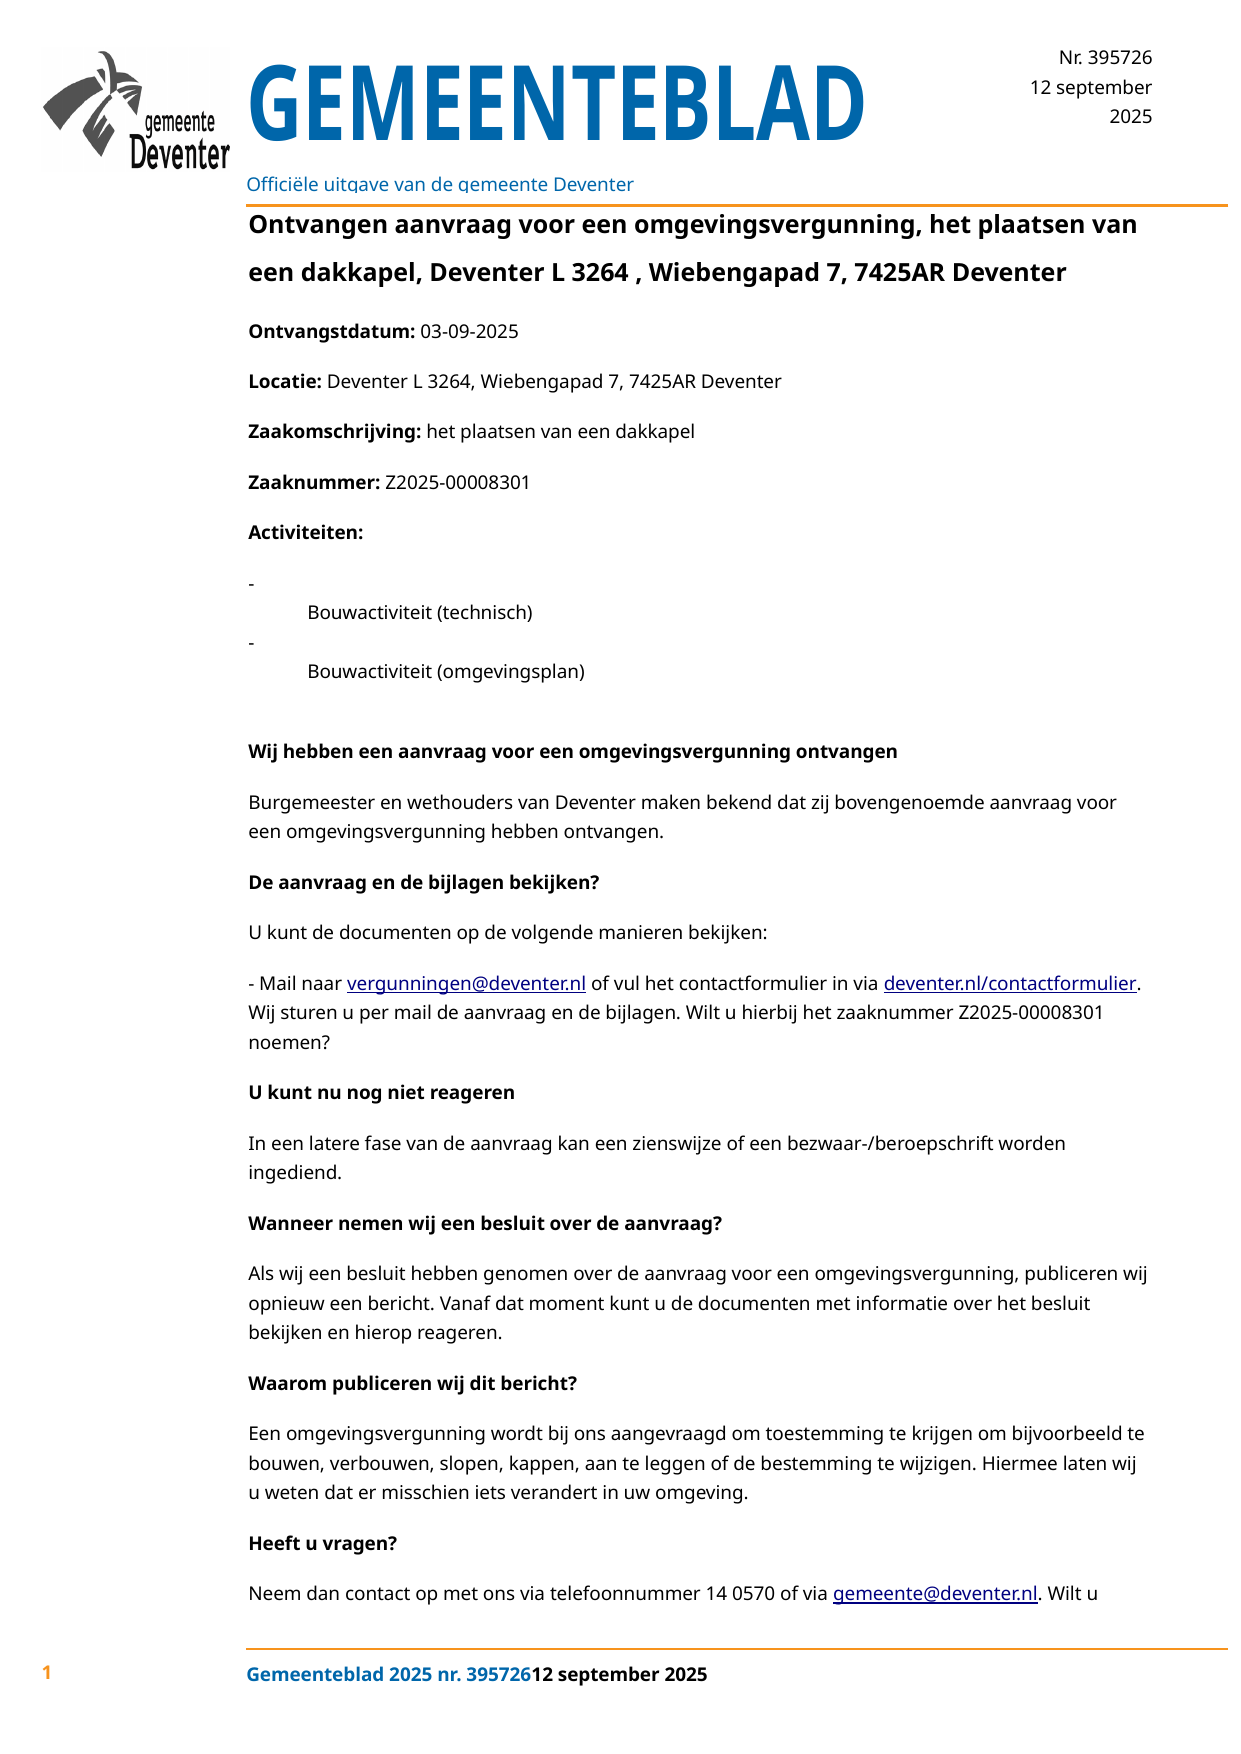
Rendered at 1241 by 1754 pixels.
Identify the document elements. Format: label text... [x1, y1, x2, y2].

text U kunt de documenten op de volgende manieren bekijken: [248, 919, 1152, 945]
text Heeft u vragen? [248, 1530, 1152, 1556]
text Als wij een besluit hebben genomen over de aanvraag voor een omgevingsvergunning, publiceren wij opnieuw een bericht. Vanaf dat moment kunt u de documenten met informatie over het besluit bekijken en hierop reageren. [248, 1260, 1152, 1345]
text De aanvraag en de bijlagen bekijken? [248, 869, 1152, 895]
text Zaakomschrijving: het plaatsen van een dakkapel [248, 419, 1152, 444]
text Ontvangen aanvraag voor een omgevingsvergunning, het plaatsen van een dakkapel, Deventer L 3264 , Wiebengapad 7, 7425AR Deventer [248, 207, 1152, 288]
text Locatie: Deventer L 3264, Wiebengapad 7, 7425AR Deventer [248, 368, 1152, 394]
text U kunt nu nog niet reageren [248, 1079, 1152, 1105]
text Wij hebben een aanvraag voor een omgevingsvergunning ontvangen [248, 739, 1152, 764]
list Bouwactiviteit (omgevingsplan) [248, 659, 1152, 684]
text - Mail naar vergunningen@deventer.nl of vul het contactformulier in via deventer.nl/contactformulier. Wij sturen u per mail de aanvraag en de bijlagen. Wilt u hierbij het zaaknummer Z2025-00008301 noemen? [248, 970, 1152, 1055]
text Burgemeester en wethouders van Deventer maken bekend dat zij bovengenoemde aanvraag voor een omgevingsvergunning hebben ontvangen. [248, 789, 1152, 844]
picture [41, 47, 231, 172]
text In een latere fase van de aanvraag kan een zienswijze of een bezwaar-/beroepschrift worden ingediend. [248, 1130, 1152, 1185]
text Een omgevingsvergunning wordt bij ons aangevraagd om toestemming te krijgen om bijvoorbeeld te bouwen, verbouwen, slopen, kappen, aan te leggen of de bestemming te wijzigen. Hiermee laten wij u weten dat er misschien iets verandert in uw omgeving. [248, 1420, 1152, 1505]
text Waarom publiceren wij dit bericht? [248, 1370, 1152, 1396]
text Ontvangstdatum: 03-09-2025 [248, 318, 1152, 344]
list Bouwactiviteit (technisch) [248, 599, 1152, 625]
text Wanneer nemen wij een besluit over de aanvraag? [248, 1210, 1152, 1236]
text Activiteiten: [248, 519, 1152, 545]
text Zaaknummer: Z2025-00008301 [248, 469, 1152, 495]
text Neem dan contact op met ons via telefoonnummer 14 0570 of via gemeente@deventer.nl. Wilt u [248, 1580, 1152, 1606]
